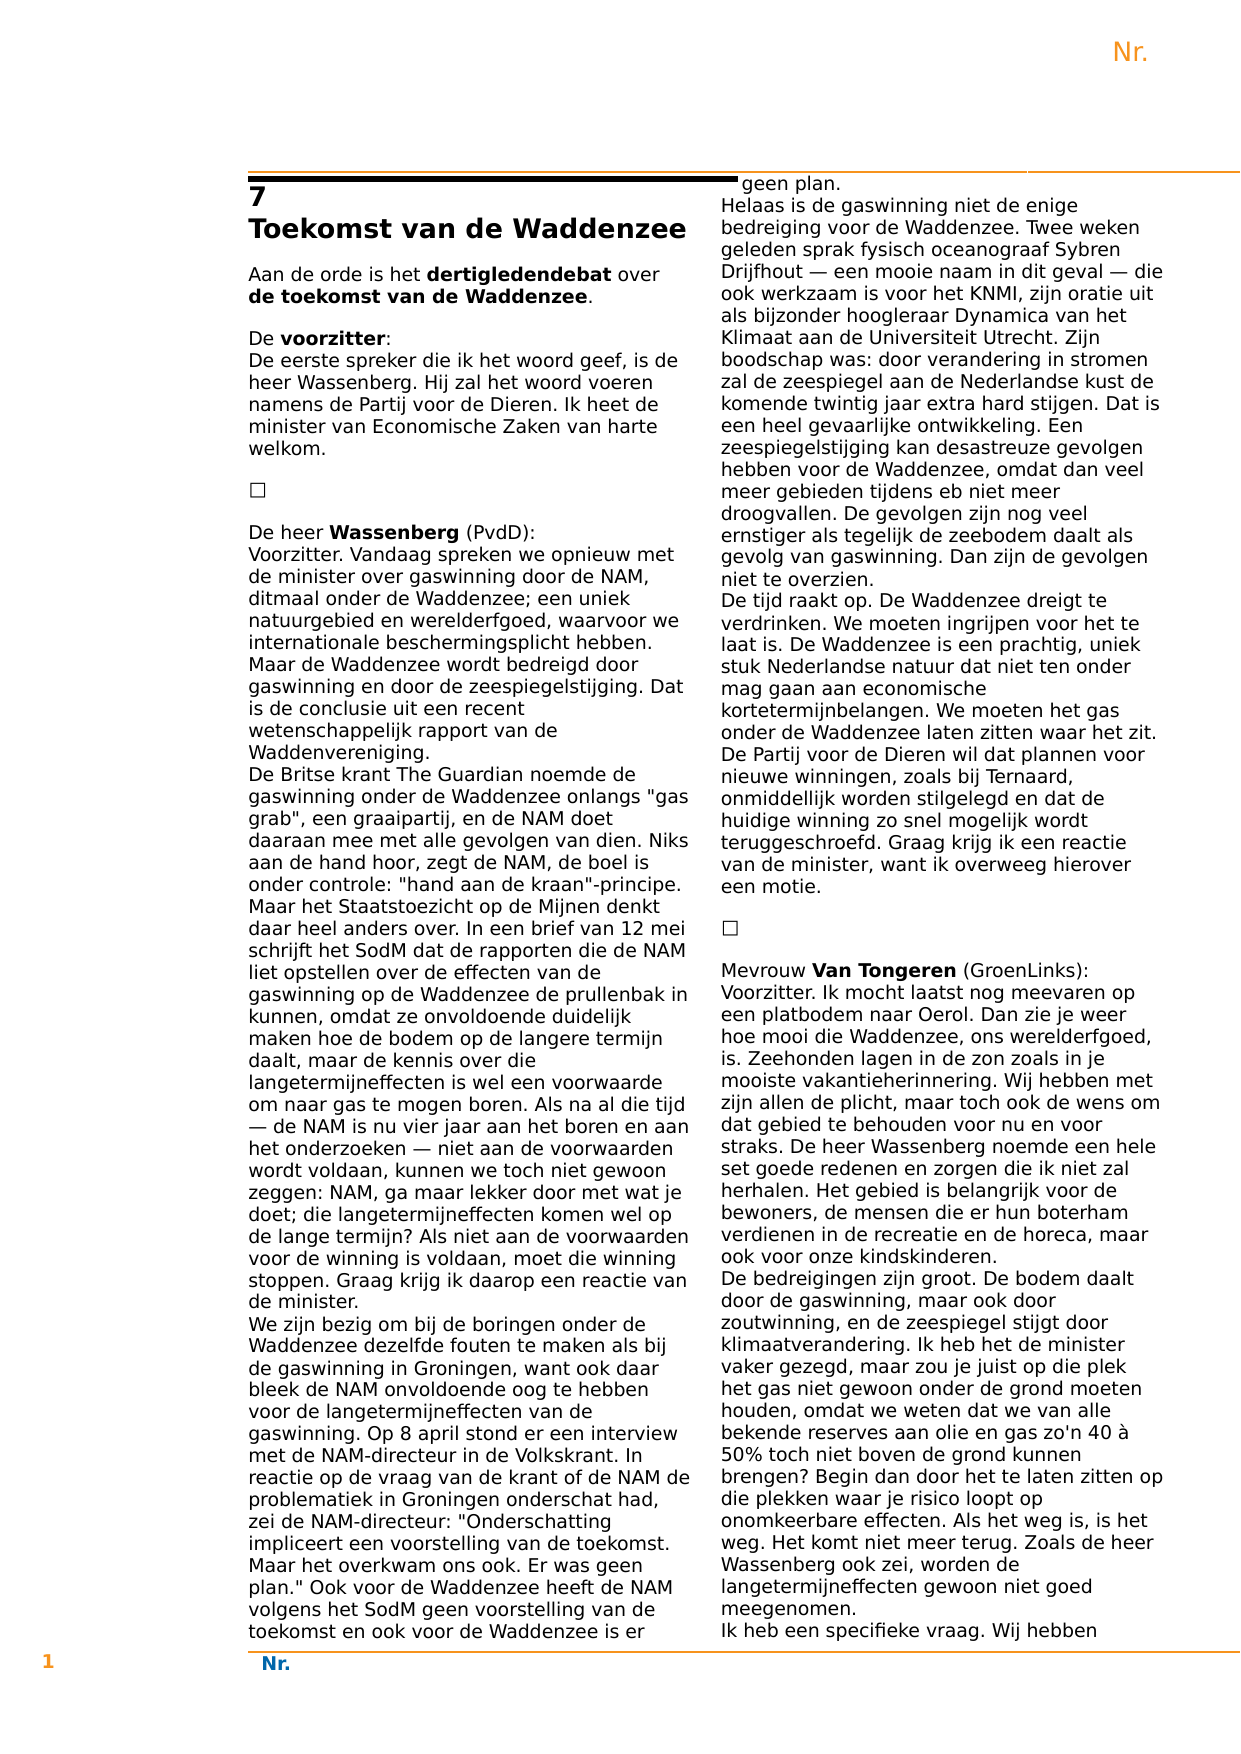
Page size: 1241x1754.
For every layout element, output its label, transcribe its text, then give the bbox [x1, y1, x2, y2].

text De Britse krant The Guardian noemde de gaswinning onder de Waddenzee onlangs "gas grab", een graaipartij, en de NAM doet daaraan mee met alle gevolgen van dien. Niks aan de hand hoor, zegt de NAM, de boel is onder controle: "hand aan de kraan"-principe. Maar het Staatstoezicht op de Mijnen denkt daar heel anders over. In een brief van 12 mei schrijft het SodM dat de rapporten die de NAM liet opstellen over de effecten van de gaswinning op de Waddenzee de prullenbak in kunnen, omdat ze onvoldoende duidelijk maken hoe de bodem op de langere termijn daalt, maar de kennis over die langetermijneffecten is wel een voorwaarde om naar gas te mogen boren. Als na al die tijd — de NAM is nu vier jaar aan het boren en aan het onderzoeken — niet aan de voorwaarden wordt voldaan, kunnen we toch niet gewoon zeggen: NAM, ga maar lekker door met wat je doet; die langetermijneffecten komen wel op de lange termijn? Als niet aan de voorwaarden voor de winning is voldaan, moet die winning stoppen. Graag krijg ik daarop een reactie van de minister. [248, 764, 691, 1313]
text Helaas is de gaswinning niet de enige bedreiging voor de Waddenzee. Twee weken geleden sprak fysisch oceanograaf Sybren Drijfhout — een mooie naam in dit geval — die ook werkzaam is voor het KNMI, zijn oratie uit als bijzonder hoogleraar Dynamica van het Klimaat aan de Universiteit Utrecht. Zijn boodschap was: door verandering in stromen zal de zeespiegel aan de Nederlandse kust de komende twintig jaar extra hard stijgen. Dat is een heel gevaarlijke ontwikkeling. Een zeespiegelstijging kan desastreuze gevolgen hebben voor de Waddenzee, omdat dan veel meer gebieden tijdens eb niet meer droogvallen. De gevolgen zijn nog veel ernstiger als tegelijk de zeebodem daalt als gevolg van gaswinning. Dan zijn de gevolgen niet te overzien. [721, 195, 1163, 590]
text De bedreigingen zijn groot. De bodem daalt door de gaswinning, maar ook door zoutwinning, en de zeespiegel stijgt door klimaatverandering. Ik heb het de minister vaker gezegd, maar zou je juist op die plek het gas niet gewoon onder de grond moeten houden, omdat we weten dat we van alle bekende reserves aan olie en gas zo'n 40 à 50% toch niet boven de grond kunnen brengen? Begin dan door het te laten zitten op die plekken waar je risico loopt op onomkeerbare effecten. Als het weg is, is het weg. Het komt niet meer terug. Zoals de heer Wassenberg ook zei, worden de langetermijneffecten gewoon niet goed meegenomen. [721, 1268, 1163, 1619]
text We zijn bezig om bij de boringen onder de Waddenzee dezelfde fouten te maken als bij de gaswinning in Groningen, want ook daar bleek de NAM onvoldoende oog te hebben voor de langetermijneffecten van de gaswinning. Op 8 april stond er een interview met de NAM-directeur in de Volkskrant. In reactie op de vraag van de krant of de NAM de problematiek in Groningen onderschat had, zei de NAM-directeur: "Onderschatting impliceert een voorstelling van de toekomst. Maar het overkwam ons ook. Er was geen plan." Ook voor de Waddenzee heeft de NAM volgens het SodM geen voorstelling van de toekomst en ook voor de Waddenzee is er [248, 1313, 691, 1643]
text Voorzitter. Ik mocht laatst nog meevaren op een platbodem naar Oerol. Dan zie je weer hoe mooi die Waddenzee, ons werelderfgoed, is. Zeehonden lagen in de zon zoals in je mooiste vakantieherinnering. Wij hebben met zijn allen de plicht, maar toch ook de wens om dat gebied te behouden voor nu en voor straks. De heer Wassenberg noemde een hele set goede redenen en zorgen die ik niet zal herhalen. Het gebied is belangrijk voor de bewoners, de mensen die er hun boterham verdienen in de recreatie en de horeca, maar ook voor onze kindskinderen. [721, 982, 1163, 1268]
text Aan de orde is het dertigledendebat over de toekomst van de Waddenzee. [248, 264, 691, 308]
text ⬜ [721, 918, 1163, 940]
title 7 Toekomst van de Waddenzee [248, 182, 691, 244]
text De tijd raakt op. De Waddenzee dreigt te verdrinken. We moeten ingrijpen voor het te laat is. De Waddenzee is een prachtig, uniek stuk Nederlandse natuur dat niet ten onder mag gaan aan economische kortetermijnbelangen. We moeten het gas onder de Waddenzee laten zitten waar het zit. De Partij voor de Dieren wil dat plannen voor nieuwe winningen, zoals bij Ternaard, onmiddellijk worden stilgelegd en dat de huidige winning zo snel mogelijk wordt teruggeschroefd. Graag krijg ik een reactie van de minister, want ik overweeg hierover een motie. [721, 590, 1163, 898]
text Ik heb een specifieke vraag. Wij hebben [721, 1619, 1163, 1641]
text De eerste spreker die ik het woord geef, is de heer Wassenberg. Hij zal het woord voeren namens de Partij voor de Dieren. Ik heet de minister van Economische Zaken van harte welkom. [248, 350, 691, 460]
text geen plan. [721, 173, 1163, 195]
text De heer Wassenberg (PvdD): [248, 522, 691, 544]
text Mevrouw Van Tongeren (GroenLinks): [721, 960, 1163, 982]
text Voorzitter. Vandaag spreken we opnieuw met de minister over gaswinning door de NAM, ditmaal onder de Waddenzee; een uniek natuurgebied en werelderfgoed, waarvoor we internationale beschermingsplicht hebben. Maar de Waddenzee wordt bedreigd door gaswinning en door de zeespiegelstijging. Dat is de conclusie uit een recent wetenschappelijk rapport van de Waddenvereniging. [248, 544, 691, 764]
text ⬜ [248, 480, 691, 502]
text De voorzitter: [248, 328, 691, 350]
